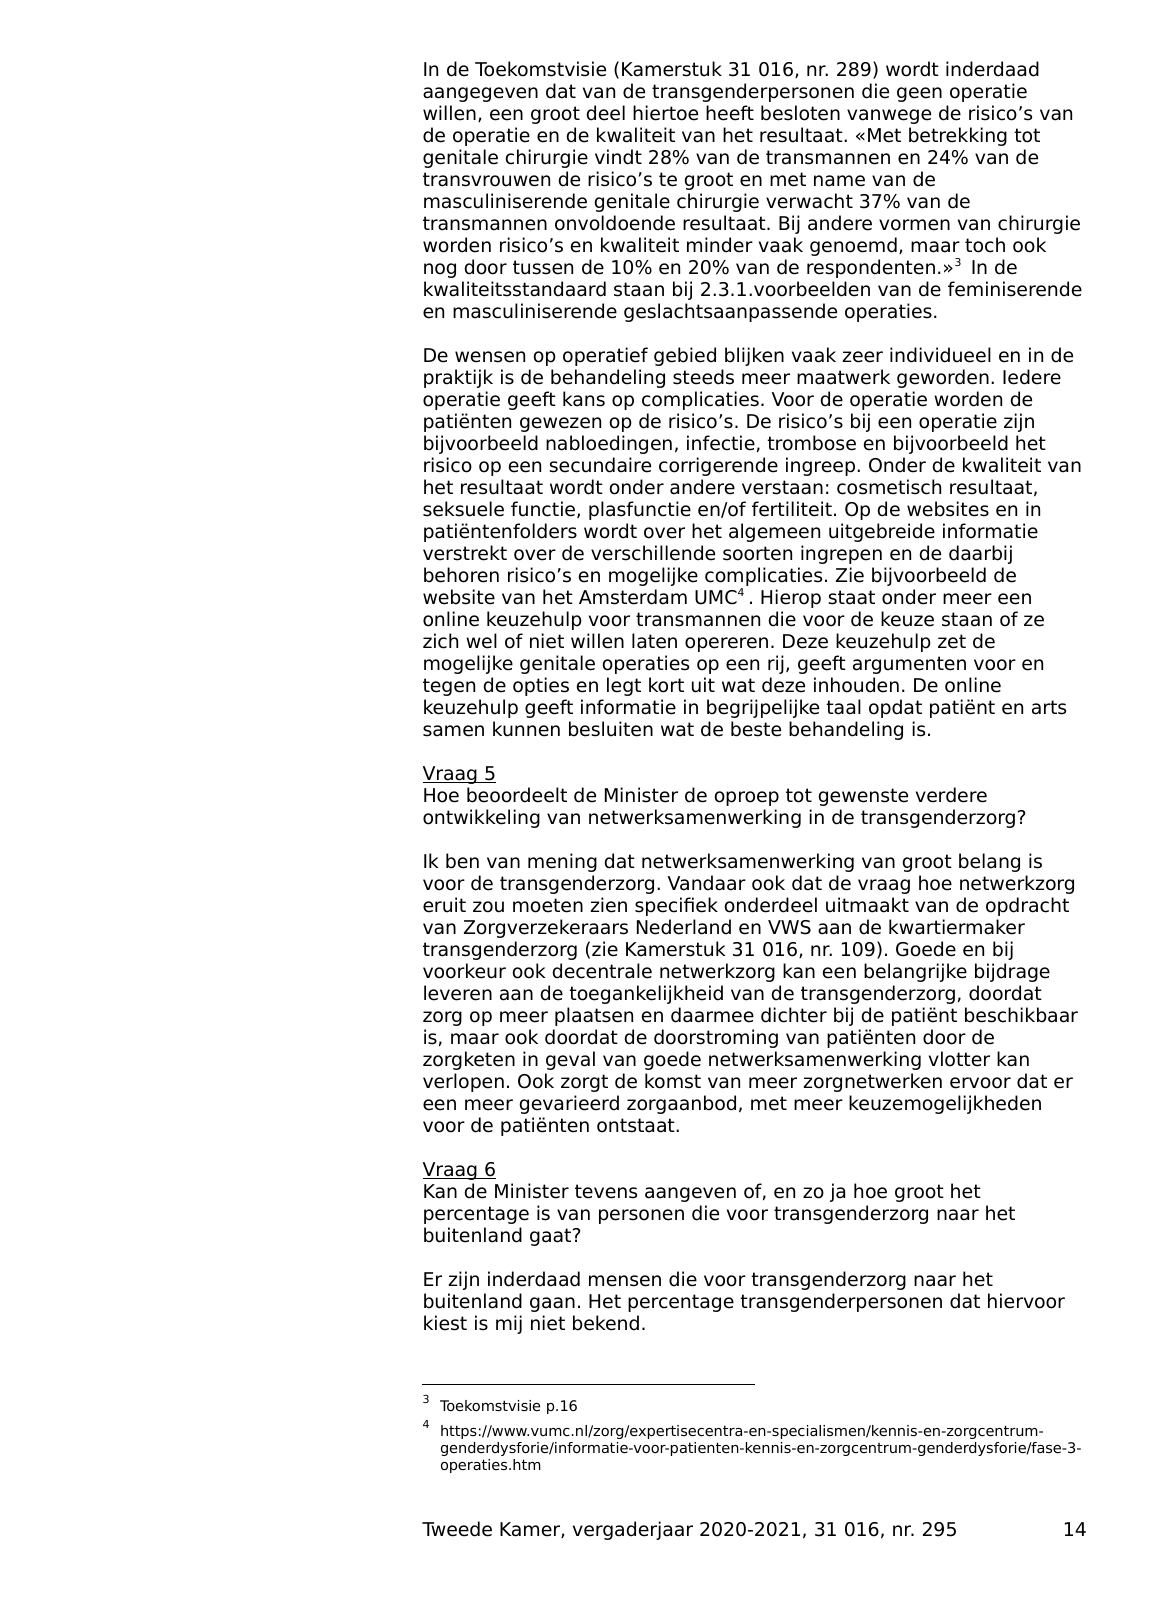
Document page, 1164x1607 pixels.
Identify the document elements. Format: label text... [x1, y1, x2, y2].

text De wensen op operatief gebied blijken vaak zeer individueel en in de praktijk is de behandeling steeds meer maatwerk geworden. Iedere operatie geeft kans op complicaties. Voor de operatie worden de patiënten gewezen op de risico’s. De risico’s bij een operatie zijn bijvoorbeeld nabloedingen, infectie, trombose en bijvoorbeeld het risico op een secundaire corrigerende ingreep. Onder de kwaliteit van het resultaat wordt onder andere verstaan: cosmetisch resultaat, seksuele functie, plasfunctie en/of fertiliteit. Op de websites en in patiëntenfolders wordt over het algemeen uitgebreide informatie verstrekt over de verschillende soorten ingrepen en de daarbij behoren risico’s en mogelijke complicaties. Zie bijvoorbeeld de website van het Amsterdam UMC. Hierop staat onder meer een online keuzehulp voor transmannen die voor de keuze staan of ze zich wel of niet willen laten opereren. Deze keuzehulp zet de mogelijke genitale operaties op een rij, geeft argumenten voor en tegen de opties en legt kort uit wat deze inhouden. De online keuzehulp geeft informatie in begrijpelijke taal opdat patiënt en arts samen kunnen besluiten wat de beste behandeling is. [422, 345, 1087, 741]
text https://www.vumc.nl/zorg/expertisecentra-en-specialismen/kennis-en-zorgcentrum-genderdysforie/informatie-voor-patienten-kennis-en-zorgcentrum-genderdysforie/fase-3-operaties.htm [422, 1418, 1087, 1474]
text Hoe beoordeelt de Minister de oproep tot gewenste verdere ontwikkeling van netwerksamenwerking in de transgenderzorg? [422, 785, 1087, 829]
text Vraag 5 [422, 763, 1087, 785]
text In de Toekomstvisie (Kamerstuk 31 016, nr. 289) wordt inderdaad aangegeven dat van de transgenderpersonen die geen operatie willen, een groot deel hiertoe heeft besloten vanwege de risico’s van de operatie en de kwaliteit van het resultaat. «Met betrekking tot genitale chirurgie vindt 28% van de transmannen en 24% van de transvrouwen de risico’s te groot en met name van de masculiniserende genitale chirurgie verwacht 37% van de transmannen onvoldoende resultaat. Bij andere vormen van chirurgie worden risico’s en kwaliteit minder vaak genoemd, maar toch ook nog door tussen de 10% en 20% van de respondenten.» In de kwaliteitsstandaard staan bij 2.3.1.voorbeelden van de feminiserende en masculiniserende geslachtsaanpassende operaties. [422, 59, 1087, 323]
text Toekomstvisie p.16 [422, 1393, 1087, 1416]
text Ik ben van mening dat netwerksamenwerking van groot belang is voor de transgenderzorg. Vandaar ook dat de vraag hoe netwerkzorg eruit zou moeten zien specifiek onderdeel uitmaakt van de opdracht van Zorgverzekeraars Nederland en VWS aan de kwartiermaker transgenderzorg (zie Kamerstuk 31 016, nr. 109). Goede en bij voorkeur ook decentrale netwerkzorg kan een belangrijke bijdrage leveren aan de toegankelijkheid van de transgenderzorg, doordat zorg op meer plaatsen en daarmee dichter bij de patiënt beschikbaar is, maar ook doordat de doorstroming van patiënten door de zorgketen in geval van goede netwerksamenwerking vlotter kan verlopen. Ook zorgt de komst van meer zorgnetwerken ervoor dat er een meer gevarieerd zorgaanbod, met meer keuzemogelijkheden voor de patiënten ontstaat. [422, 851, 1087, 1137]
text Kan de Minister tevens aangeven of, en zo ja hoe groot het percentage is van personen die voor transgenderzorg naar het buitenland gaat? [422, 1181, 1087, 1247]
text Vraag 6 [422, 1159, 1087, 1181]
text Er zijn inderdaad mensen die voor transgenderzorg naar het buitenland gaan. Het percentage transgenderpersonen dat hiervoor kiest is mij niet bekend. [422, 1269, 1087, 1335]
